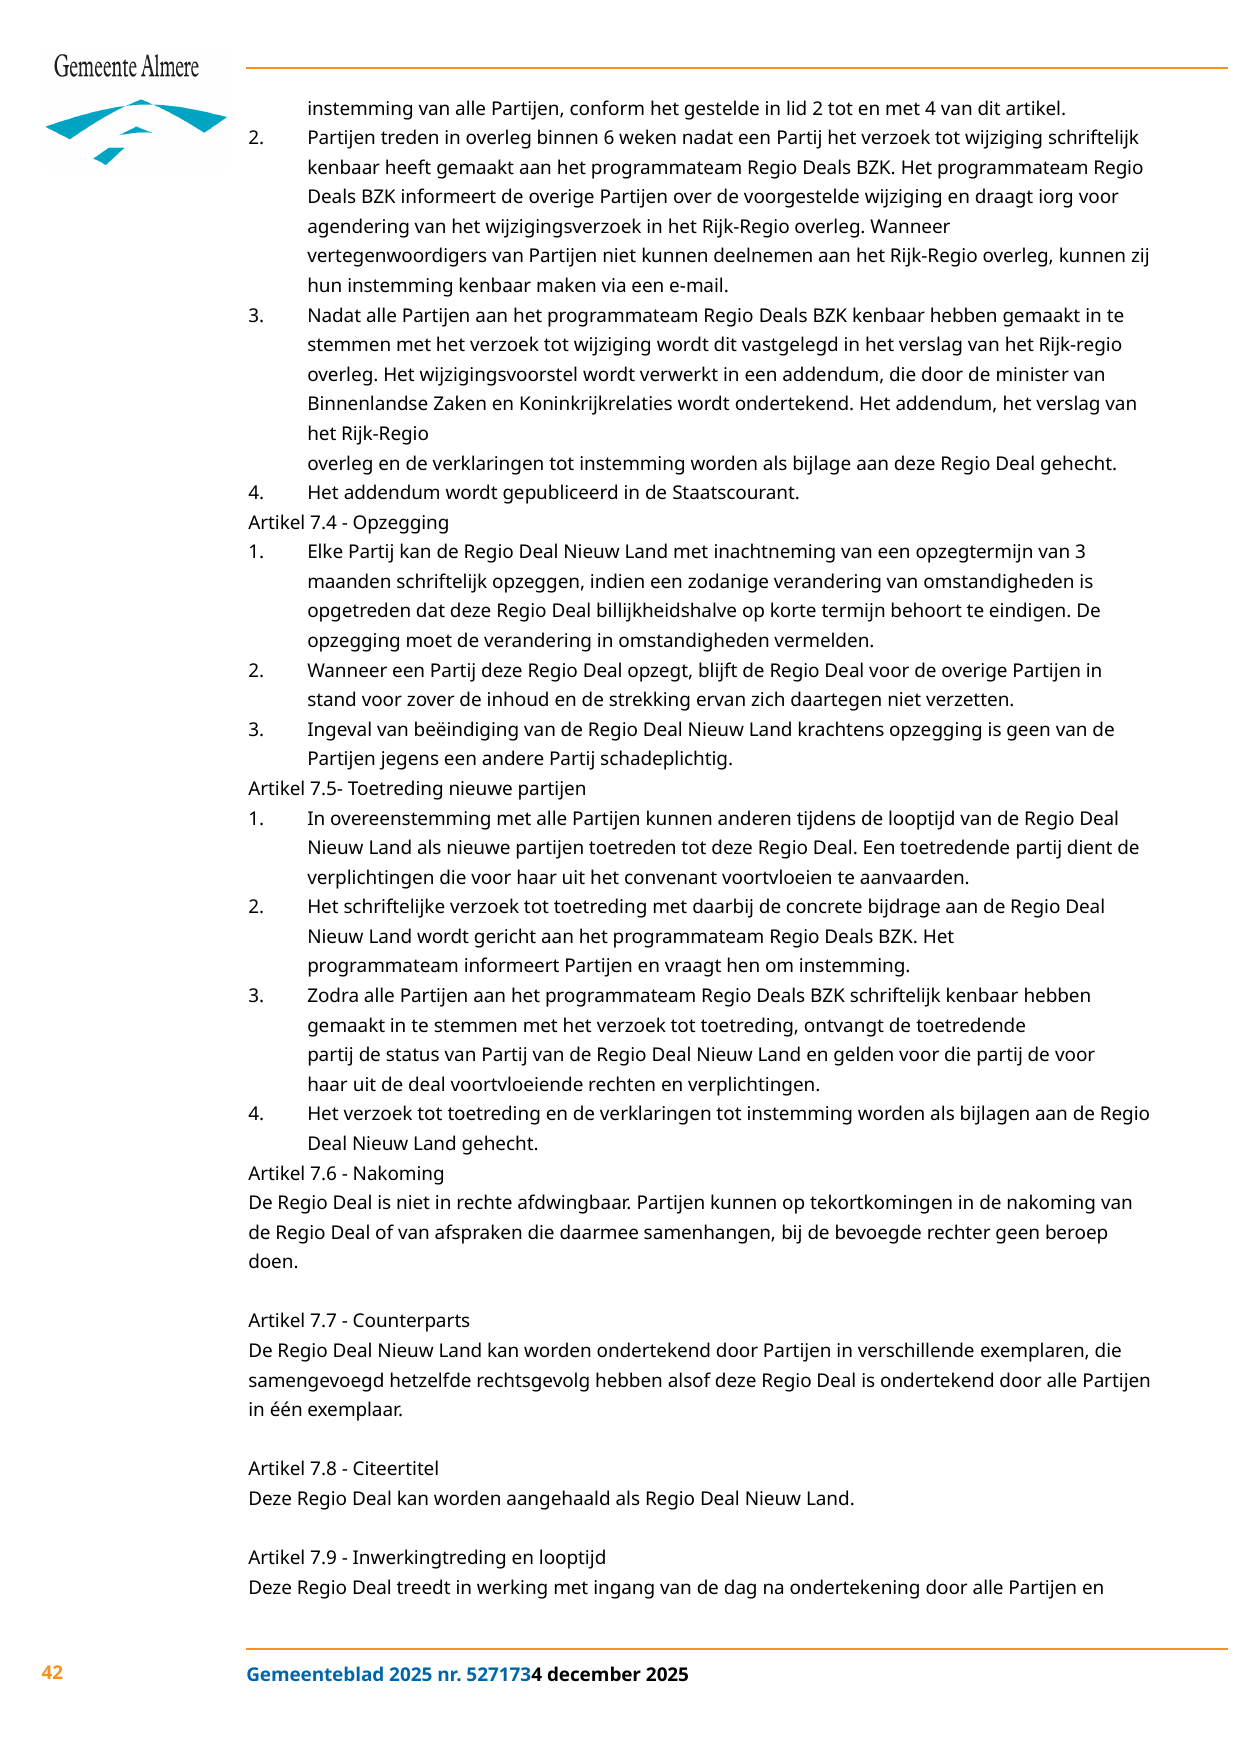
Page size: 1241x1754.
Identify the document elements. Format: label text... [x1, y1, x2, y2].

list Het schriftelijke verzoek tot toetreding met daarbij de concrete bijdrage aan de Regio Deal Nieuw Land wordt gericht aan het programmateam Regio Deals BZK. Het programmateam informeert Partijen en vraagt hen om instemming. [248, 893, 1152, 978]
list In overeenstemming met alle Partijen kunnen anderen tijdens de looptijd van de Regio Deal Nieuw Land als nieuwe partijen toetreden tot deze Regio Deal. Een toetredende partij dient de verplichtingen die voor haar uit het convenant voortvloeien te aanvaarden. [248, 805, 1152, 890]
list Het addendum wordt gepubliceerd in de Staatscourant. [248, 479, 1152, 505]
text Artikel 7.6 - Nakoming [248, 1160, 1152, 1186]
text Artikel 7.8 - Citeertitel [248, 1456, 1152, 1481]
text Artikel 7.4 - Opzegging [248, 509, 1152, 535]
picture [41, 47, 231, 172]
text Artikel 7.5- Toetreding nieuwe partijen [248, 775, 1152, 801]
list Ingeval van beëindiging van de Regio Deal Nieuw Land krachtens opzegging is geen van de Partijen jegens een andere Partij schadeplichtig. [248, 716, 1152, 771]
text Deze Regio Deal treedt in werking met ingang van de dag na ondertekening door alle Partijen en [248, 1574, 1152, 1600]
list instemming van alle Partijen, conform het gestelde in lid 2 tot en met 4 van dit artikel. [248, 95, 1152, 121]
text De Regio Deal Nieuw Land kan worden ondertekend door Partijen in verschillende exemplaren, die samengevoegd hetzelfde rechtsgevolg hebben alsof deze Regio Deal is ondertekend door alle Partijen in één exemplaar. [248, 1337, 1152, 1422]
text Deze Regio Deal kan worden aangehaald als Regio Deal Nieuw Land. [248, 1485, 1152, 1511]
text Artikel 7.9 - Inwerkingtreding en looptijd [248, 1544, 1152, 1570]
list Wanneer een Partij deze Regio Deal opzegt, blijft de Regio Deal voor de overige Partijen in stand voor zover de inhoud en de strekking ervan zich daartegen niet verzetten. [248, 657, 1152, 712]
list Nadat alle Partijen aan het programmateam Regio Deals BZK kenbaar hebben gemaakt in te stemmen met het verzoek tot wijziging wordt dit vastgelegd in het verslag van het Rijk-regio overleg. Het wijzigingsvoorstel wordt verwerkt in een addendum, die door de minister van Binnenlandse Zaken en Koninkrijkrelaties wordt ondertekend. Het addendum, het verslag van het Rijk-Regio overleg en de verklaringen tot instemming worden als bijlage aan deze Regio Deal gehecht. [248, 302, 1152, 476]
list Zodra alle Partijen aan het programmateam Regio Deals BZK schriftelijk kenbaar hebben gemaakt in te stemmen met het verzoek tot toetreding, ontvangt de toetredende partij de status van Partij van de Regio Deal Nieuw Land en gelden voor die partij de voor haar uit de deal voortvloeiende rechten en verplichtingen. [248, 982, 1152, 1097]
list Partijen treden in overleg binnen 6 weken nadat een Partij het verzoek tot wijziging schriftelijk kenbaar heeft gemaakt aan het programmateam Regio Deals BZK. Het programmateam Regio Deals BZK informeert de overige Partijen over de voorgestelde wijziging en draagt iorg voor agendering van het wijzigingsverzoek in het Rijk-Regio overleg. Wanneer vertegenwoordigers van Partijen niet kunnen deelnemen aan het Rijk-Regio overleg, kunnen zij hun instemming kenbaar maken via een e-mail. [248, 124, 1152, 298]
text Artikel 7.7 - Counterparts [248, 1308, 1152, 1333]
list Elke Partij kan de Regio Deal Nieuw Land met inachtneming van een opzegtermijn van 3 maanden schriftelijk opzeggen, indien een zodanige verandering van omstandigheden is opgetreden dat deze Regio Deal billijkheidshalve op korte termijn behoort te eindigen. De opzegging moet de verandering in omstandigheden vermelden. [248, 538, 1152, 653]
list Het verzoek tot toetreding en de verklaringen tot instemming worden als bijlagen aan de Regio Deal Nieuw Land gehecht. [248, 1101, 1152, 1156]
text De Regio Deal is niet in rechte afdwingbaar. Partijen kunnen op tekortkomingen in de nakoming van de Regio Deal of van afspraken die daarmee samenhangen, bij de bevoegde rechter geen beroep doen. [248, 1189, 1152, 1274]
